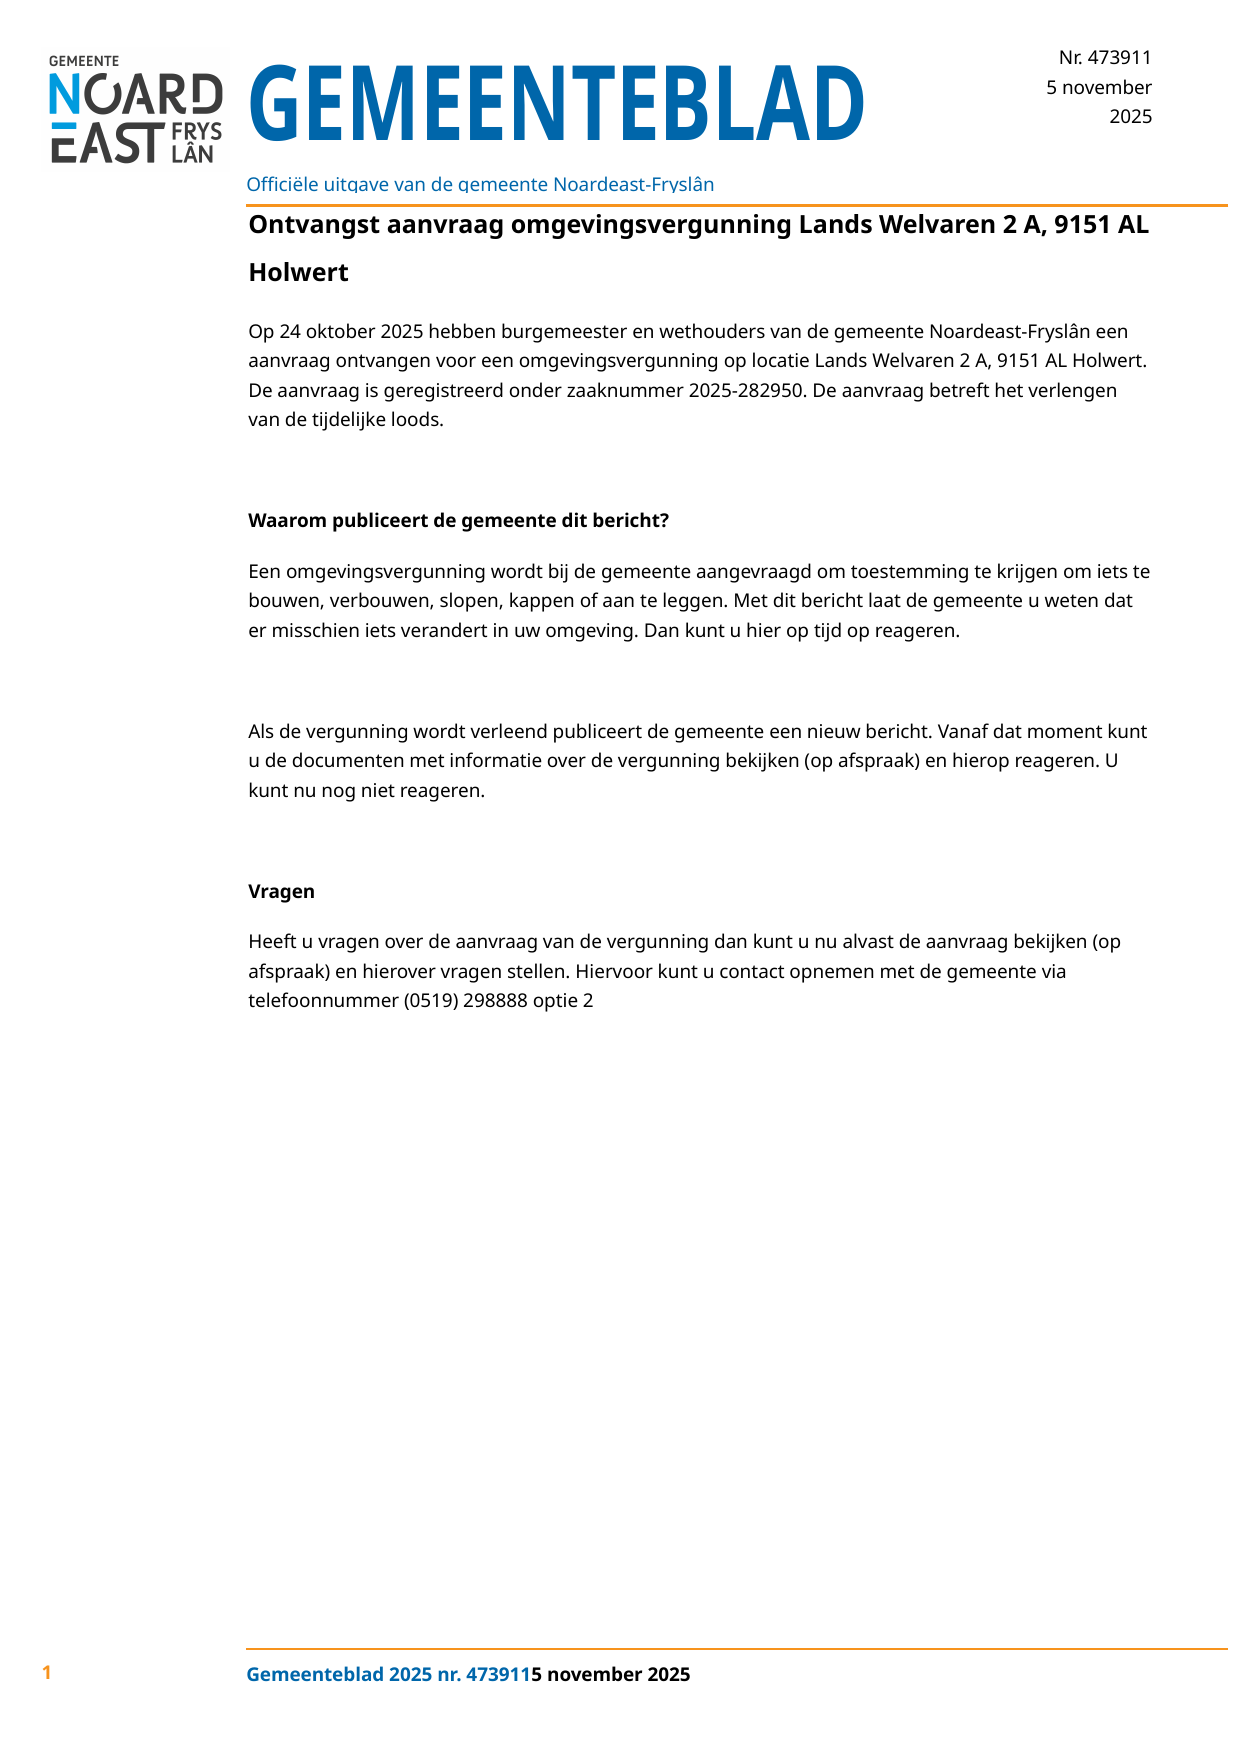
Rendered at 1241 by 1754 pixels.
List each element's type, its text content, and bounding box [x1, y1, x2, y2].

text Ontvangst aanvraag omgevingsvergunning Lands Welvaren 2 A, 9151 AL Holwert [248, 207, 1152, 288]
text Vragen [248, 878, 1152, 904]
text Op 24 oktober 2025 hebben burgemeester en wethouders van de gemeente Noardeast-Fryslân een aanvraag ontvangen voor een omgevingsvergunning op locatie Lands Welvaren 2 A, 9151 AL Holwert. De aanvraag is geregistreerd onder zaaknummer 2025-282950. De aanvraag betreft het verlengen van de tijdelijke loods. [248, 318, 1152, 432]
text Als de vergunning wordt verleend publiceert de gemeente een nieuw bericht. Vanaf dat moment kunt u de documenten met informatie over de vergunning bekijken (op afspraak) en hierop reageren. U kunt nu nog niet reageren. [248, 718, 1152, 803]
text Heeft u vragen over de aanvraag van de vergunning dan kunt u nu alvast de aanvraag bekijken (op afspraak) en hierover vragen stellen. Hiervoor kunt u contact opnemen met de gemeente via telefoonnummer (0519) 298888 optie 2 [248, 928, 1152, 1013]
text Een omgevingsvergunning wordt bij de gemeente aangevraagd om toestemming te krijgen om iets te bouwen, verbouwen, slopen, kappen of aan te leggen. Met dit bericht laat de gemeente u weten dat er misschien iets verandert in uw omgeving. Dan kunt u hier op tijd op reageren. [248, 558, 1152, 643]
picture [41, 47, 231, 172]
text Waarom publiceert de gemeente dit bericht? [248, 507, 1152, 533]
